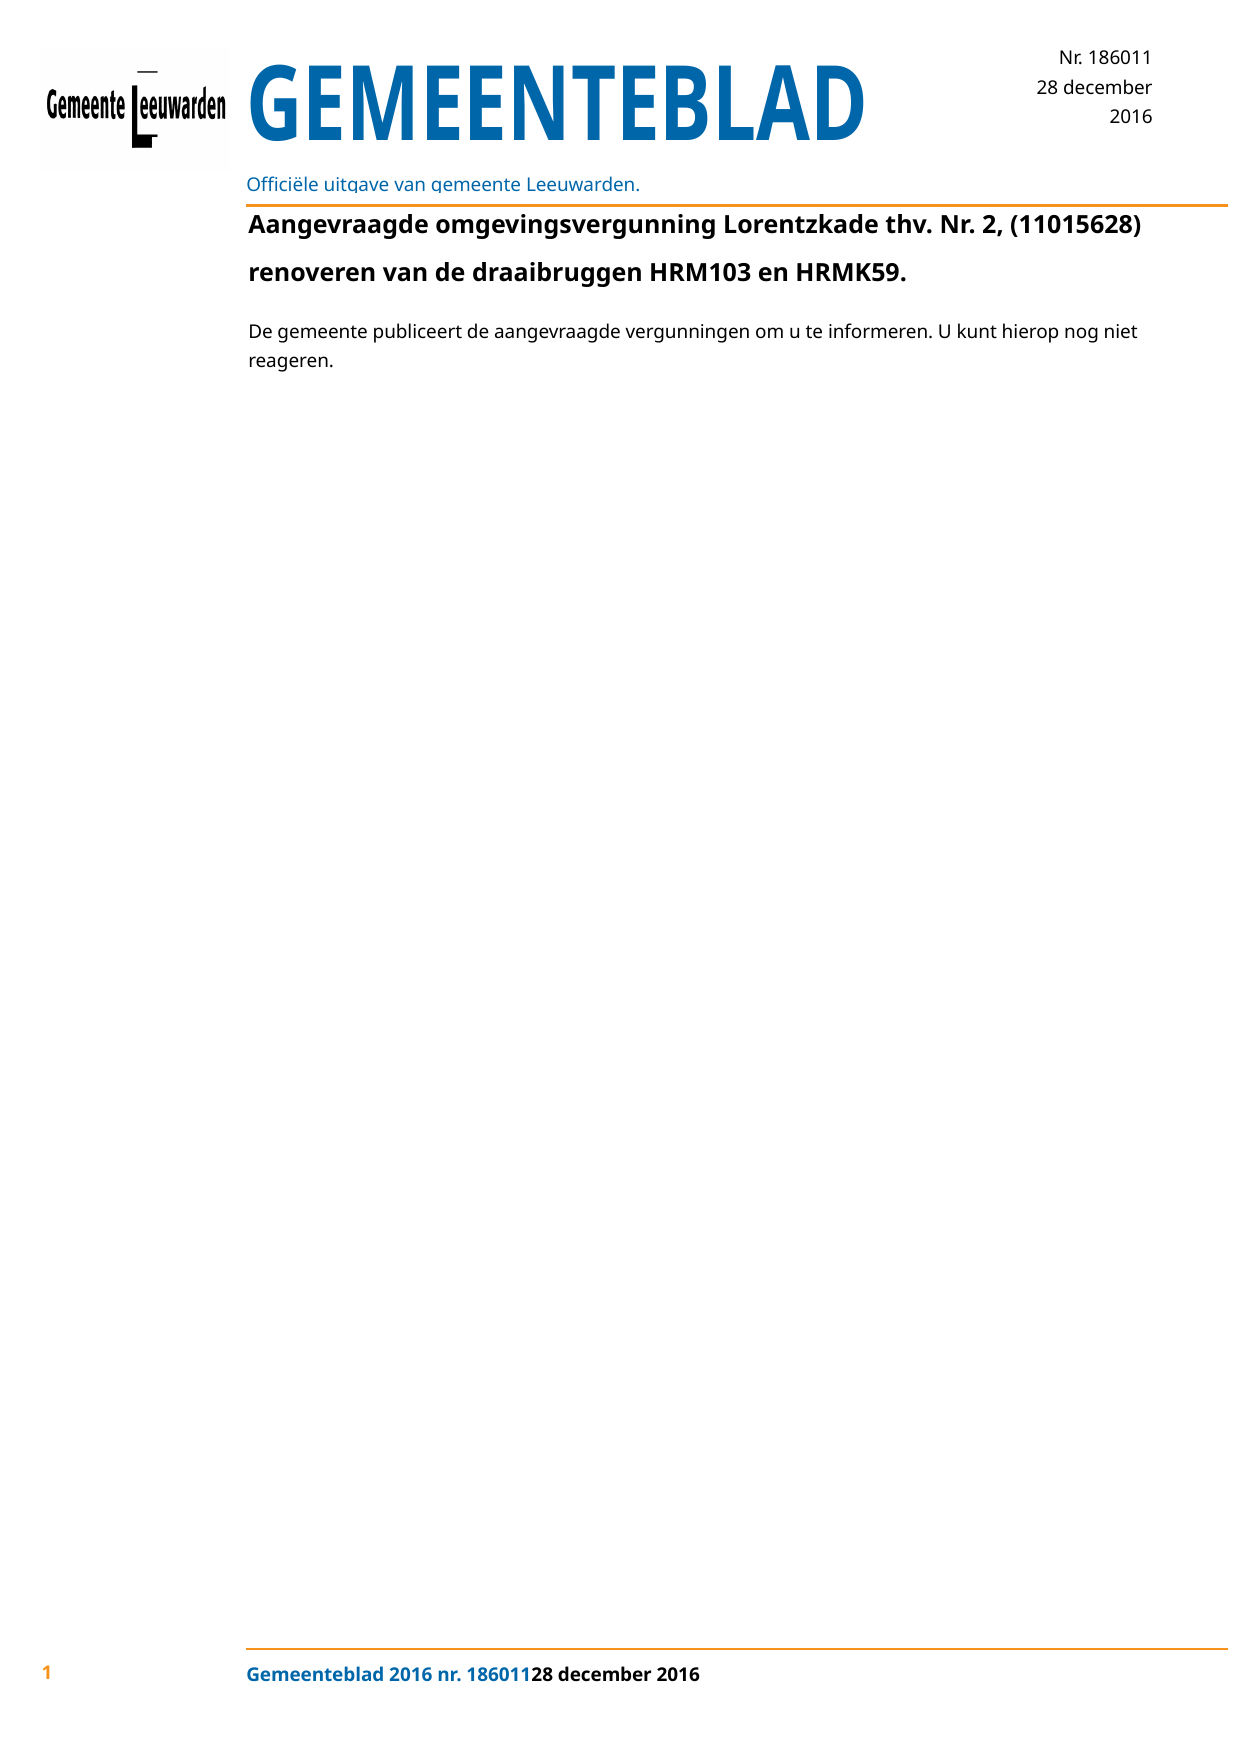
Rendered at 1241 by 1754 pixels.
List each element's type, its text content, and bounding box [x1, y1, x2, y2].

text De gemeente publiceert de aangevraagde vergunningen om u te informeren. U kunt hierop nog niet reageren. [248, 318, 1152, 373]
picture [41, 47, 231, 172]
text Aangevraagde omgevingsvergunning Lorentzkade thv. Nr. 2, (11015628) renoveren van de draaibruggen HRM103 en HRMK59. [248, 207, 1152, 288]
